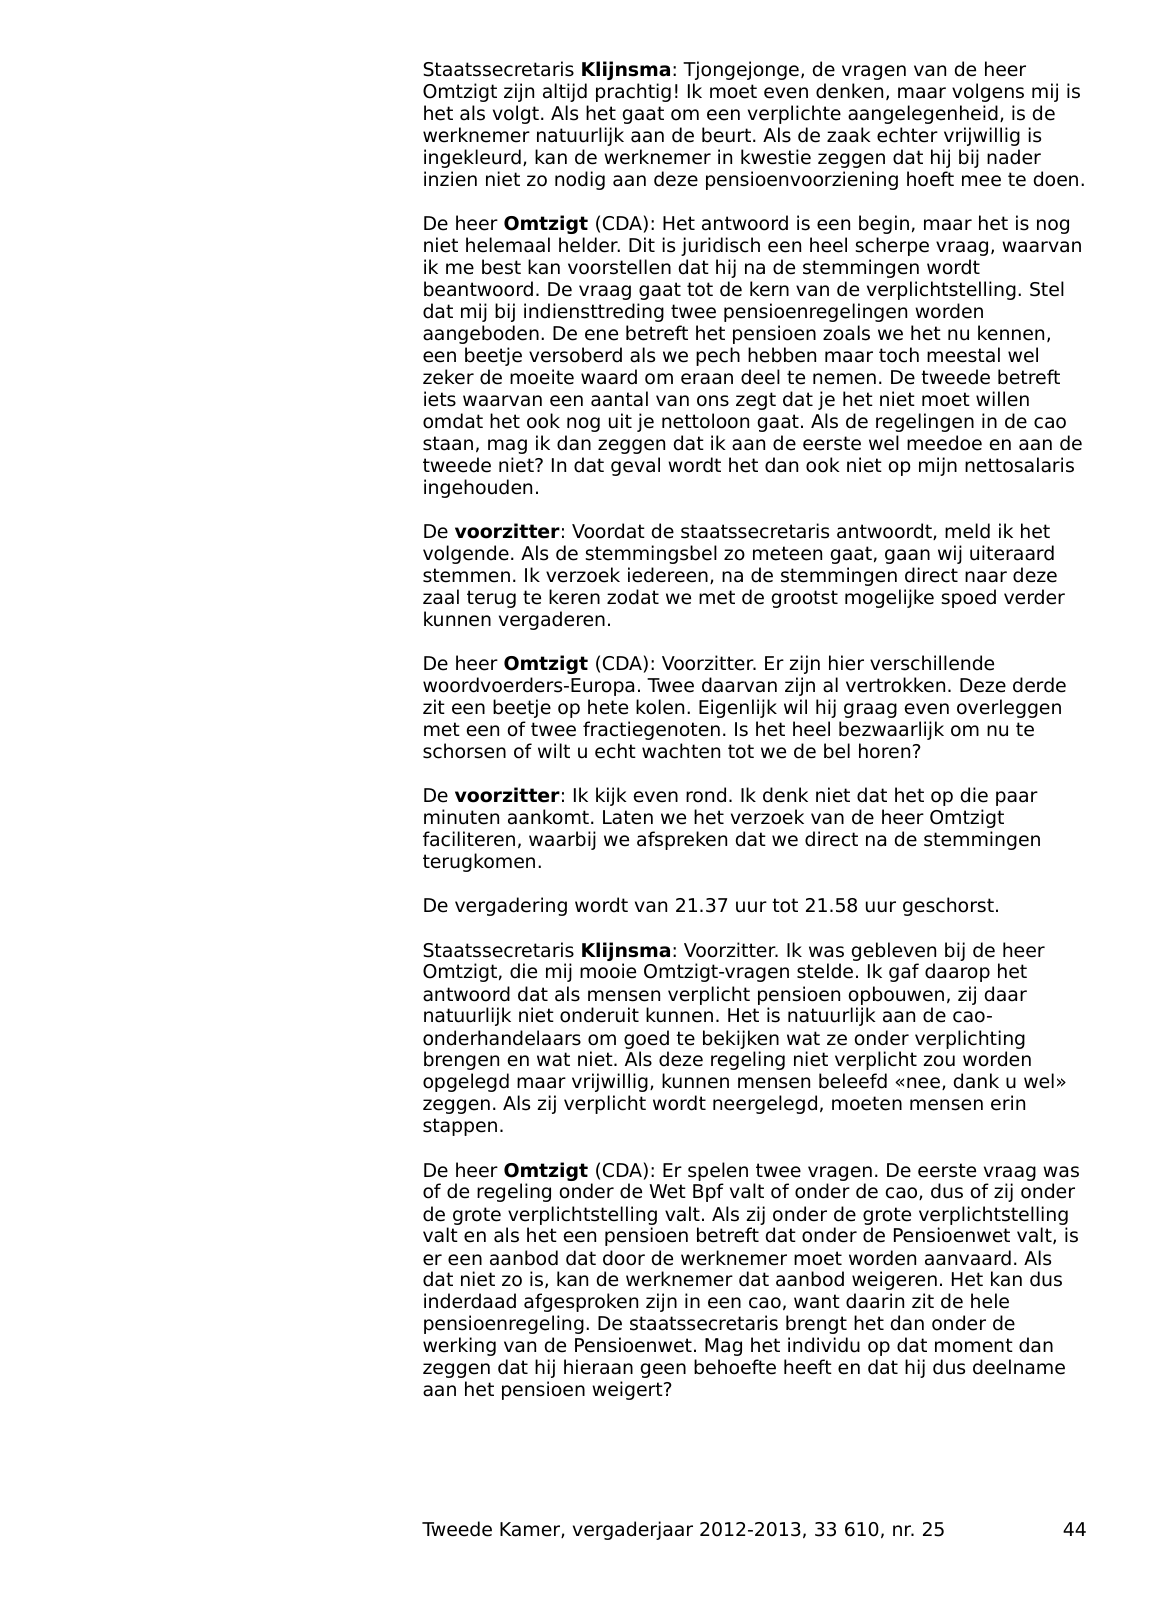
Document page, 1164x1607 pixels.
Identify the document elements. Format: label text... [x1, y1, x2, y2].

text De heer Omtzigt (CDA): Voorzitter. Er zijn hier verschillende woordvoerders-Europa. Twee daarvan zijn al vertrokken. Deze derde zit een beetje op hete kolen. Eigenlijk wil hij graag even overleggen met een of twee fractiegenoten. Is het heel bezwaarlijk om nu te schorsen of wilt u echt wachten tot we de bel horen? [422, 653, 1087, 763]
text De heer Omtzigt (CDA): Het antwoord is een begin, maar het is nog niet helemaal helder. Dit is juridisch een heel scherpe vraag, waarvan ik me best kan voorstellen dat hij na de stemmingen wordt beantwoord. De vraag gaat tot de kern van de verplichtstelling. Stel dat mij bij indiensttreding twee pensioenregelingen worden aangeboden. De ene betreft het pensioen zoals we het nu kennen, een beetje versoberd als we pech hebben maar toch meestal wel zeker de moeite waard om eraan deel te nemen. De tweede betreft iets waarvan een aantal van ons zegt dat je het niet moet willen omdat het ook nog uit je nettoloon gaat. Als de regelingen in de cao staan, mag ik dan zeggen dat ik aan de eerste wel meedoe en aan de tweede niet? In dat geval wordt het dan ook niet op mijn nettosalaris ingehouden. [422, 213, 1087, 499]
text Staatssecretaris Klijnsma: Voorzitter. Ik was gebleven bij de heer Omtzigt, die mij mooie Omtzigt-vragen stelde. Ik gaf daarop het antwoord dat als mensen verplicht pensioen opbouwen, zij daar natuurlijk niet onderuit kunnen. Het is natuurlijk aan de cao-onderhandelaars om goed te bekijken wat ze onder verplichting brengen en wat niet. Als deze regeling niet verplicht zou worden opgelegd maar vrijwillig, kunnen mensen beleefd «nee, dank u wel» zeggen. Als zij verplicht wordt neergelegd, moeten mensen erin stappen. [422, 939, 1087, 1137]
text De vergadering wordt van 21.37 uur tot 21.58 uur geschorst. [422, 895, 1087, 917]
text De voorzitter: Voordat de staatssecretaris antwoordt, meld ik het volgende. Als de stemmingsbel zo meteen gaat, gaan wij uiteraard stemmen. Ik verzoek iedereen, na de stemmingen direct naar deze zaal terug te keren zodat we met de grootst mogelijke spoed verder kunnen vergaderen. [422, 521, 1087, 631]
text De heer Omtzigt (CDA): Er spelen twee vragen. De eerste vraag was of de regeling onder de Wet Bpf valt of onder de cao, dus of zij onder de grote verplichtstelling valt. Als zij onder de grote verplichtstelling valt en als het een pensioen betreft dat onder de Pensioenwet valt, is er een aanbod dat door de werknemer moet worden aanvaard. Als dat niet zo is, kan de werknemer dat aanbod weigeren. Het kan dus inderdaad afgesproken zijn in een cao, want daarin zit de hele pensioenregeling. De staatssecretaris brengt het dan onder de werking van de Pensioenwet. Mag het individu op dat moment dan zeggen dat hij hieraan geen behoefte heeft en dat hij dus deelname aan het pensioen weigert? [422, 1159, 1087, 1401]
text De voorzitter: Ik kijk even rond. Ik denk niet dat het op die paar minuten aankomt. Laten we het verzoek van de heer Omtzigt faciliteren, waarbij we afspreken dat we direct na de stemmingen terugkomen. [422, 785, 1087, 873]
text Staatssecretaris Klijnsma: Tjongejonge, de vragen van de heer Omtzigt zijn altijd prachtig! Ik moet even denken, maar volgens mij is het als volgt. Als het gaat om een verplichte aangelegenheid, is de werknemer natuurlijk aan de beurt. Als de zaak echter vrijwillig is ingekleurd, kan de werknemer in kwestie zeggen dat hij bij nader inzien niet zo nodig aan deze pensioenvoorziening hoeft mee te doen. [422, 59, 1087, 191]
